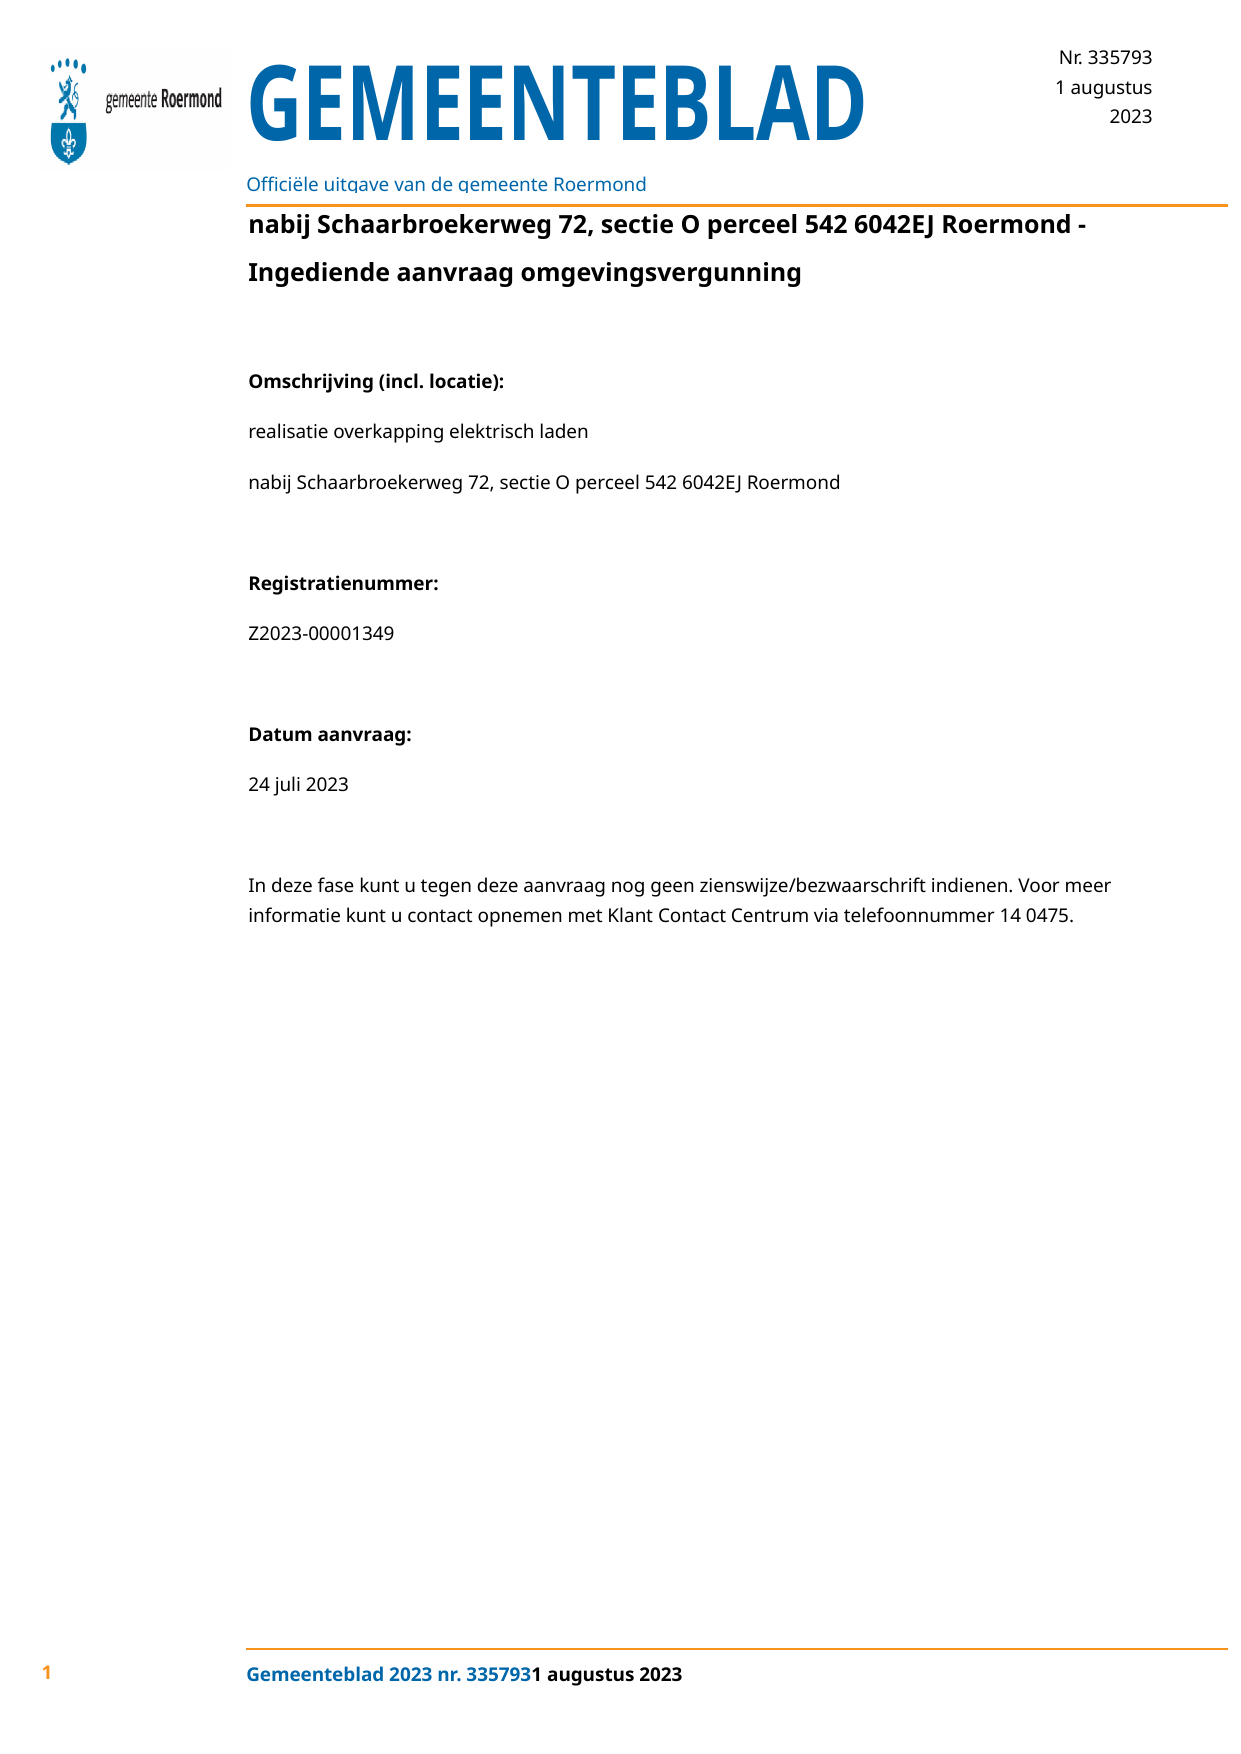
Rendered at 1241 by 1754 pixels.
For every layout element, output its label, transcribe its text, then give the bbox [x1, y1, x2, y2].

text Omschrijving (incl. locatie): [248, 368, 1152, 394]
text Z2023-00001349 [248, 620, 1152, 646]
text In deze fase kunt u tegen deze aanvraag nog geen zienswijze/bezwaarschrift indienen. Voor meer informatie kunt u contact opnemen met Klant Contact Centrum via telefoonnummer 14 0475. [248, 872, 1152, 928]
text 24 juli 2023 [248, 772, 1152, 797]
picture [41, 47, 231, 172]
text Registratienummer: [248, 570, 1152, 596]
text realisatie overkapping elektrisch laden [248, 419, 1152, 444]
text nabij Schaarbroekerweg 72, sectie O perceel 542 6042EJ Roermond [248, 469, 1152, 495]
text Datum aanvraag: [248, 721, 1152, 747]
text nabij Schaarbroekerweg 72, sectie O perceel 542 6042EJ Roermond - Ingediende aanvraag omgevingsvergunning [248, 207, 1152, 288]
